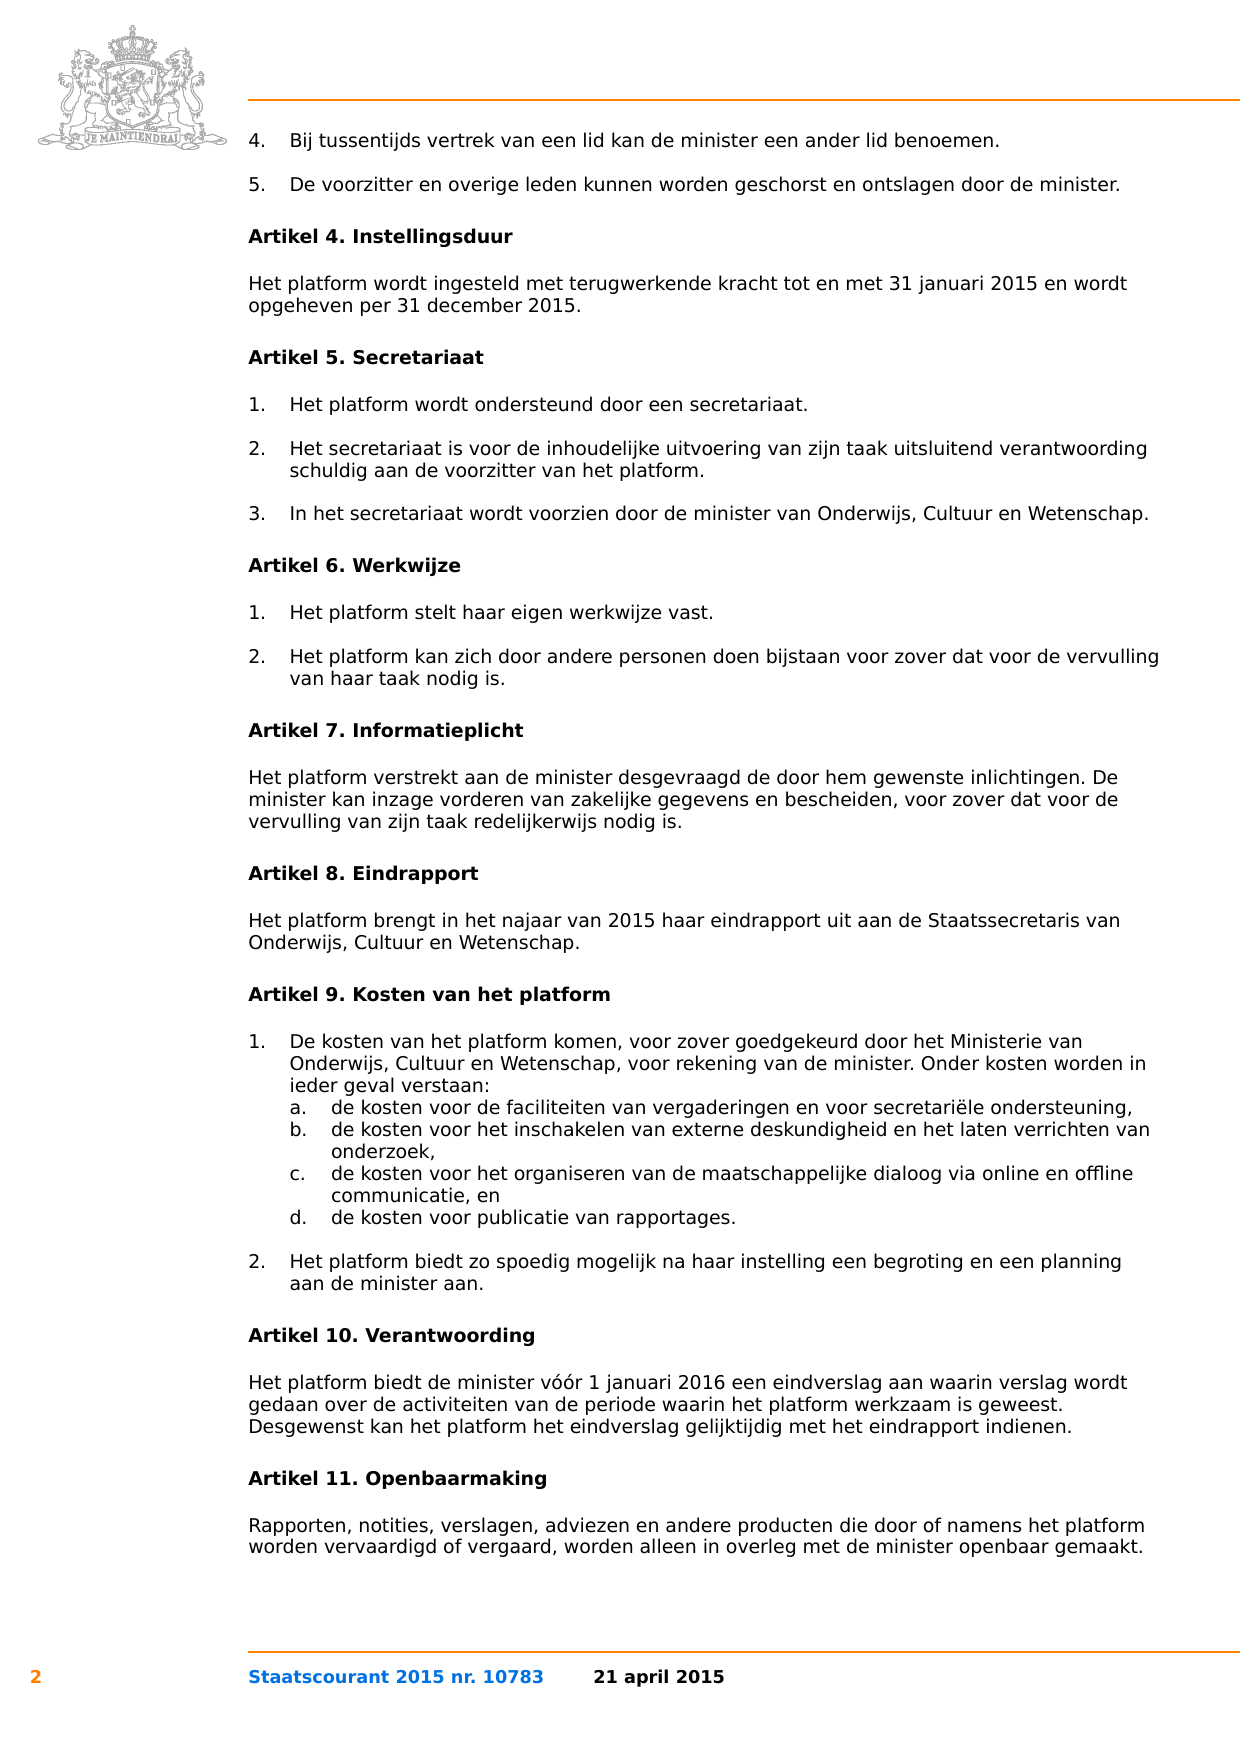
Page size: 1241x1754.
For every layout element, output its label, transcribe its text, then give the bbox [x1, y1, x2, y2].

text 1. Het platform wordt ondersteund door een secretariaat. [248, 394, 1163, 416]
text 4. Bij tussentijds vertrek van een lid kan de minister een ander lid benoemen. [248, 130, 1163, 152]
text d. de kosten voor publicatie van rapportages. [289, 1207, 1163, 1229]
text b. de kosten voor het inschakelen van externe deskundigheid en het laten verrichten van onderzoek, [289, 1119, 1163, 1163]
text 1. Het platform stelt haar eigen werkwijze vast. [248, 602, 1163, 624]
text 1. De kosten van het platform komen, voor zover goedgekeurd door het Ministerie van Onderwijs, Cultuur en Wetenschap, voor rekening van de minister. Onder kosten worden in ieder geval verstaan: [248, 1031, 1163, 1097]
text 3. In het secretariaat wordt voorzien door de minister van Onderwijs, Cultuur en Wetenschap. [248, 503, 1163, 525]
subtitle Artikel 6. Werkwijze [248, 555, 1163, 577]
text a. de kosten voor de faciliteiten van vergaderingen en voor secretariële ondersteuning, [289, 1097, 1163, 1119]
subtitle Artikel 9. Kosten van het platform [248, 984, 1163, 1006]
text Rapporten, notities, verslagen, adviezen en andere producten die door of namens het platform worden vervaardigd of vergaard, worden alleen in overleg met de minister openbaar gemaakt. [248, 1514, 1163, 1558]
text Het platform brengt in het najaar van 2015 haar eindrapport uit aan de Staatssecretaris van Onderwijs, Cultuur en Wetenschap. [248, 910, 1163, 954]
text Het platform wordt ingesteld met terugwerkende kracht tot en met 31 januari 2015 en wordt opgeheven per 31 december 2015. [248, 273, 1163, 317]
subtitle Artikel 5. Secretariaat [248, 347, 1163, 369]
text Het platform verstrekt aan de minister desgevraagd de door hem gewenste inlichtingen. De minister kan inzage vorderen van zakelijke gegevens en bescheiden, voor zover dat voor de vervulling van zijn taak redelijkerwijs nodig is. [248, 767, 1163, 833]
text Het platform biedt de minister vóór 1 januari 2016 een eindverslag aan waarin verslag wordt gedaan over de activiteiten van de periode waarin het platform werkzaam is geweest. Desgewenst kan het platform het eindverslag gelijktijdig met het eindrapport indienen. [248, 1372, 1163, 1437]
text 2. Het platform biedt zo spoedig mogelijk na haar instelling een begroting en een planning aan de minister aan. [248, 1251, 1163, 1294]
subtitle Artikel 4. Instellingsduur [248, 226, 1163, 248]
subtitle Artikel 7. Informatieplicht [248, 720, 1163, 742]
subtitle Artikel 8. Eindrapport [248, 863, 1163, 885]
picture [38, 25, 227, 150]
text c. de kosten voor het organiseren van de maatschappelijke dialoog via online en offline communicatie, en [289, 1163, 1163, 1207]
text 2. Het platform kan zich door andere personen doen bijstaan voor zover dat voor de vervulling van haar taak nodig is. [248, 646, 1163, 690]
subtitle Artikel 10. Verantwoording [248, 1324, 1163, 1347]
text 5. De voorzitter en overige leden kunnen worden geschorst en ontslagen door de minister. [248, 174, 1163, 196]
text 2. Het secretariaat is voor de inhoudelijke uitvoering van zijn taak uitsluitend verantwoording schuldig aan de voorzitter van het platform. [248, 437, 1163, 481]
subtitle Artikel 11. Openbaarmaking [248, 1467, 1163, 1489]
